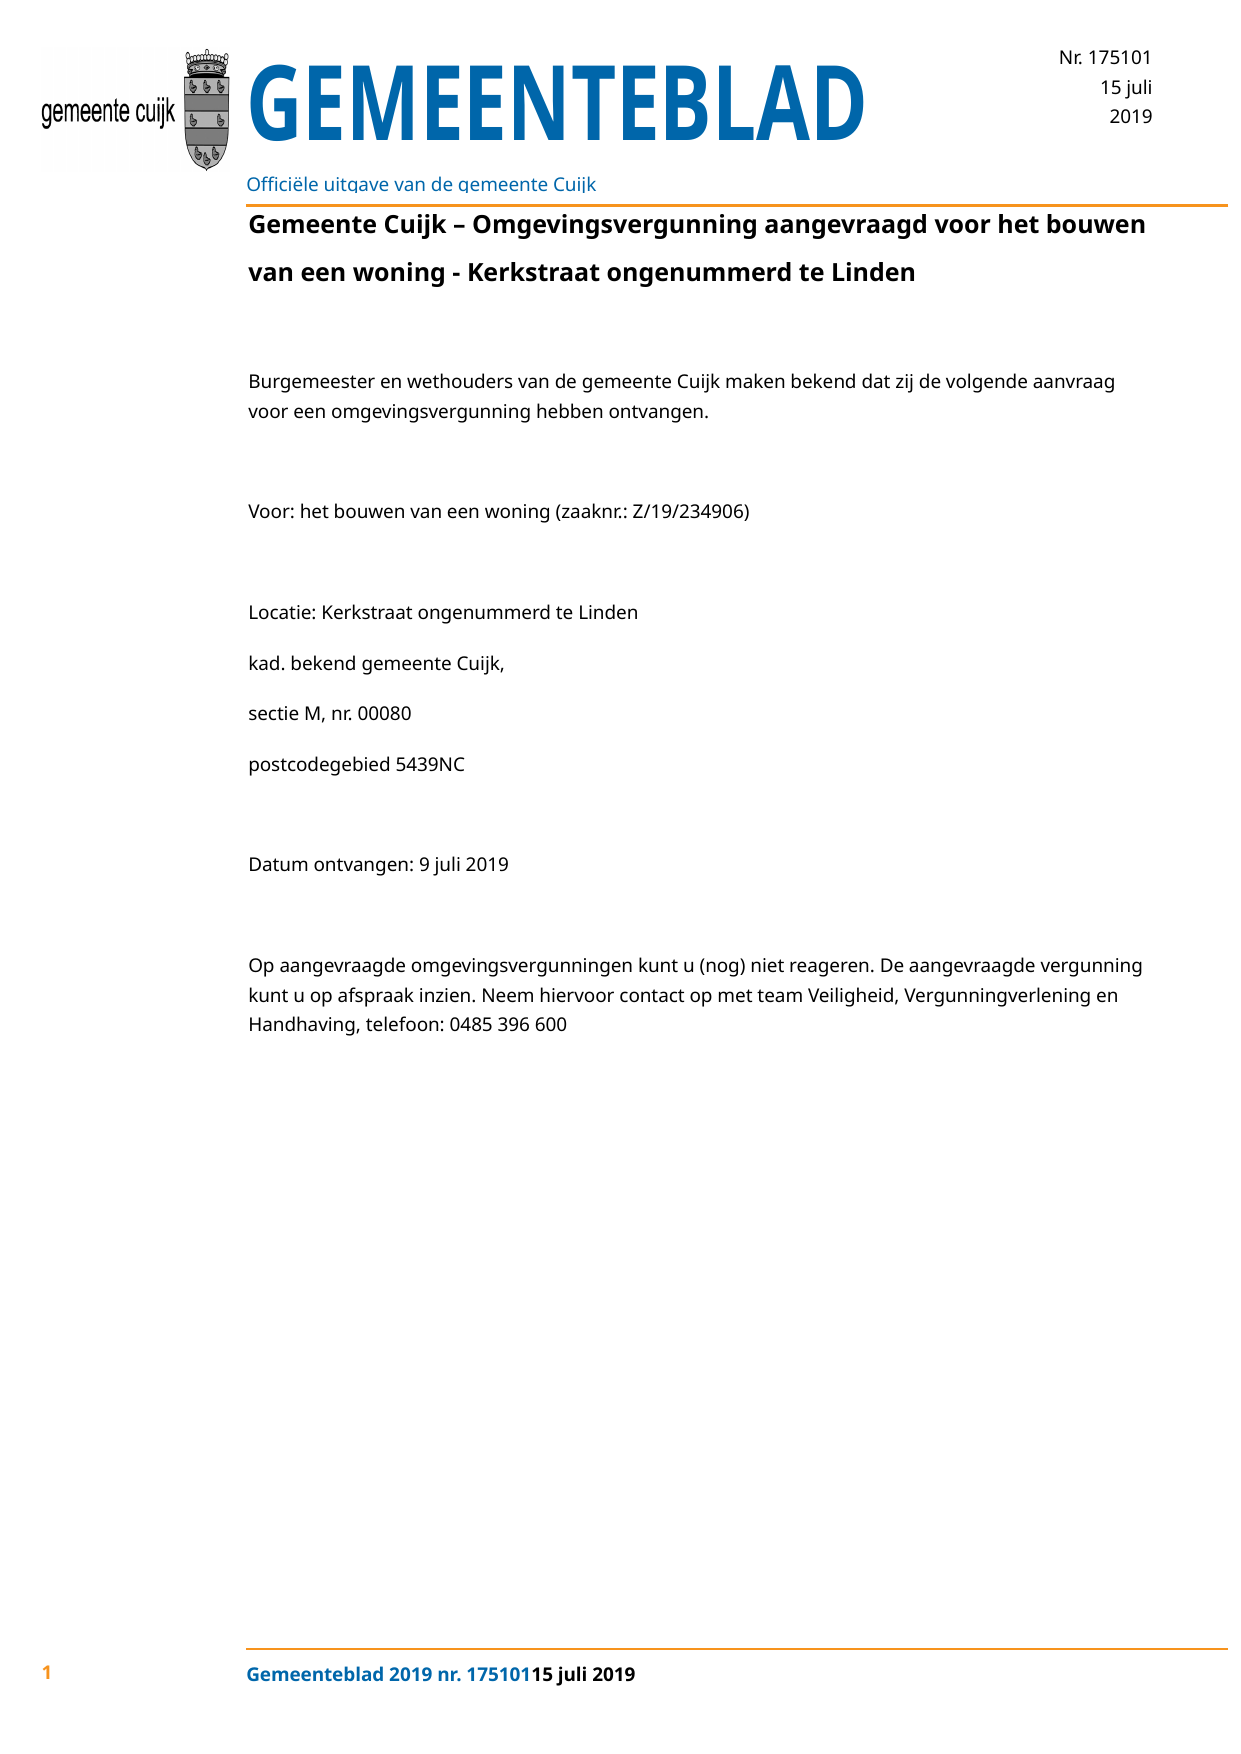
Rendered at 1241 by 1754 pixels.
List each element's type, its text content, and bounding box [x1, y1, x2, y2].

picture [41, 47, 231, 172]
text kad. bekend gemeente Cuijk, [248, 650, 1152, 676]
text Locatie: Kerkstraat ongenummerd te Linden [248, 599, 1152, 625]
text postcodegebied 5439NC [248, 751, 1152, 777]
text Op aangevraagde omgevingsvergunningen kunt u (nog) niet reageren. De aangevraagde vergunning kunt u op afspraak inzien. Neem hiervoor contact op met team Veiligheid, Vergunningverlening en Handhaving, telefoon: 0485 396 600 [248, 952, 1152, 1037]
text Voor: het bouwen van een woning (zaaknr.: Z/19/234906) [248, 499, 1152, 524]
text Burgemeester en wethouders van de gemeente Cuijk maken bekend dat zij de volgende aanvraag voor een omgevingsvergunning hebben ontvangen. [248, 368, 1152, 424]
text Datum ontvangen: 9 juli 2019 [248, 852, 1152, 877]
text sectie M, nr. 00080 [248, 700, 1152, 726]
text Gemeente Cuijk – Omgevingsvergunning aangevraagd voor het bouwen van een woning - Kerkstraat ongenummerd te Linden [248, 207, 1152, 288]
